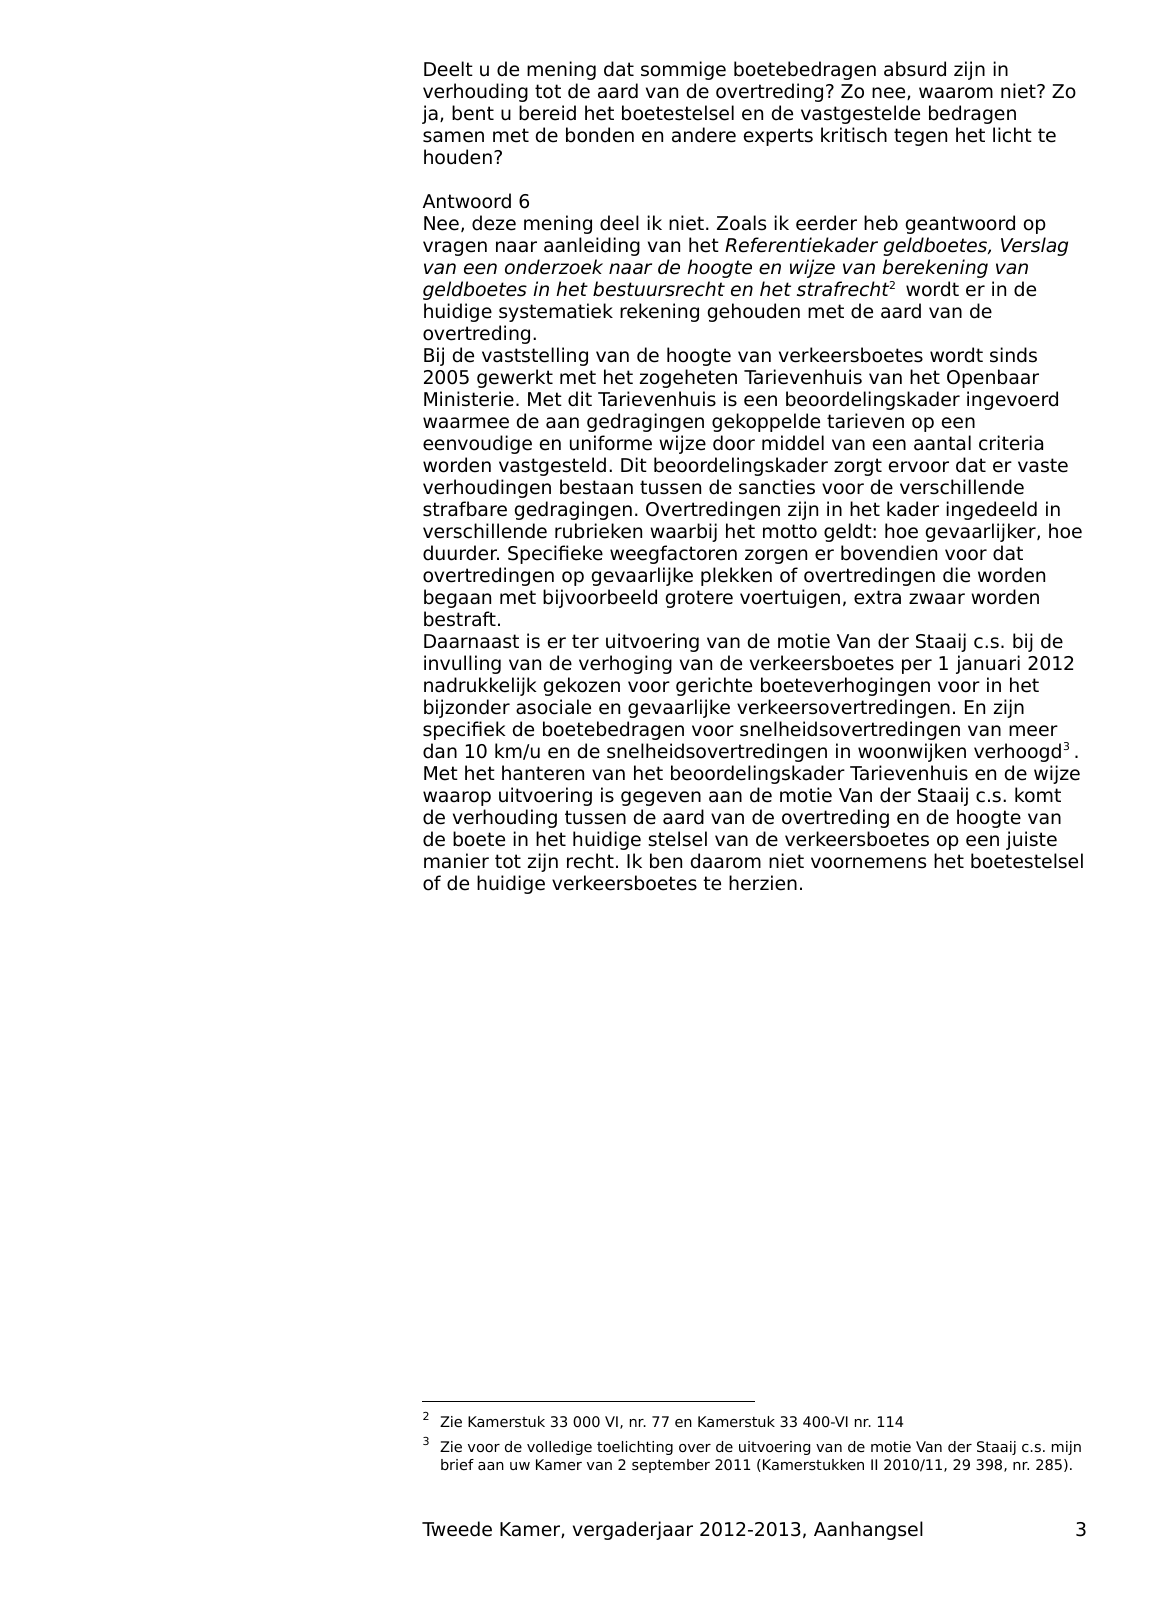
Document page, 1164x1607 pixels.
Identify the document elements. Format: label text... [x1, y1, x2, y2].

text Deelt u de mening dat sommige boetebedragen absurd zijn in verhouding tot de aard van de overtreding? Zo nee, waarom niet? Zo ja, bent u bereid het boetestelsel en de vastgestelde bedragen samen met de bonden en andere experts kritisch tegen het licht te houden? [422, 59, 1087, 169]
text Daarnaast is er ter uitvoering van de motie Van der Staaij c.s. bij de invulling van de verhoging van de verkeersboetes per 1 januari 2012 nadrukkelijk gekozen voor gerichte boeteverhogingen voor in het bijzonder asociale en gevaarlijke verkeersovertredingen. En zijn specifiek de boetebedragen voor snelheidsovertredingen van meer dan 10 km/u en de snelheidsovertredingen in woonwijken verhoogd. Met het hanteren van het beoordelingskader Tarievenhuis en de wijze waarop uitvoering is gegeven aan de motie Van der Staaij c.s. komt de verhouding tussen de aard van de overtreding en de hoogte van de boete in het huidige stelsel van de verkeersboetes op een juiste manier tot zijn recht. Ik ben daarom niet voornemens het boetestelsel of de huidige verkeersboetes te herzien. [422, 631, 1087, 894]
text Antwoord 6 [422, 191, 1087, 213]
text Zie voor de volledige toelichting over de uitvoering van de motie Van der Staaij c.s. mijn brief aan uw Kamer van 2 september 2011 (Kamerstukken II 2010/11, 29 398, nr. 285). [422, 1435, 1087, 1474]
text Bij de vaststelling van de hoogte van verkeersboetes wordt sinds 2005 gewerkt met het zogeheten Tarievenhuis van het Openbaar Ministerie. Met dit Tarievenhuis is een beoordelingskader ingevoerd waarmee de aan gedragingen gekoppelde tarieven op een eenvoudige en uniforme wijze door middel van een aantal criteria worden vastgesteld. Dit beoordelingskader zorgt ervoor dat er vaste verhoudingen bestaan tussen de sancties voor de verschillende strafbare gedragingen. Overtredingen zijn in het kader ingedeeld in verschillende rubrieken waarbij het motto geldt: hoe gevaarlijker, hoe duurder. Specifieke weegfactoren zorgen er bovendien voor dat overtredingen op gevaarlijke plekken of overtredingen die worden begaan met bijvoorbeeld grotere voertuigen, extra zwaar worden bestraft. [422, 345, 1087, 631]
text Nee, deze mening deel ik niet. Zoals ik eerder heb geantwoord op vragen naar aanleiding van het Referentiekader geldboetes, Verslag van een onderzoek naar de hoogte en wijze van berekening van geldboetes in het bestuursrecht en het strafrecht wordt er in de huidige systematiek rekening gehouden met de aard van de overtreding. [422, 213, 1087, 345]
text Zie Kamerstuk 33 000 VI, nr. 77 en Kamerstuk 33 400-VI nr. 114 [422, 1410, 1087, 1432]
